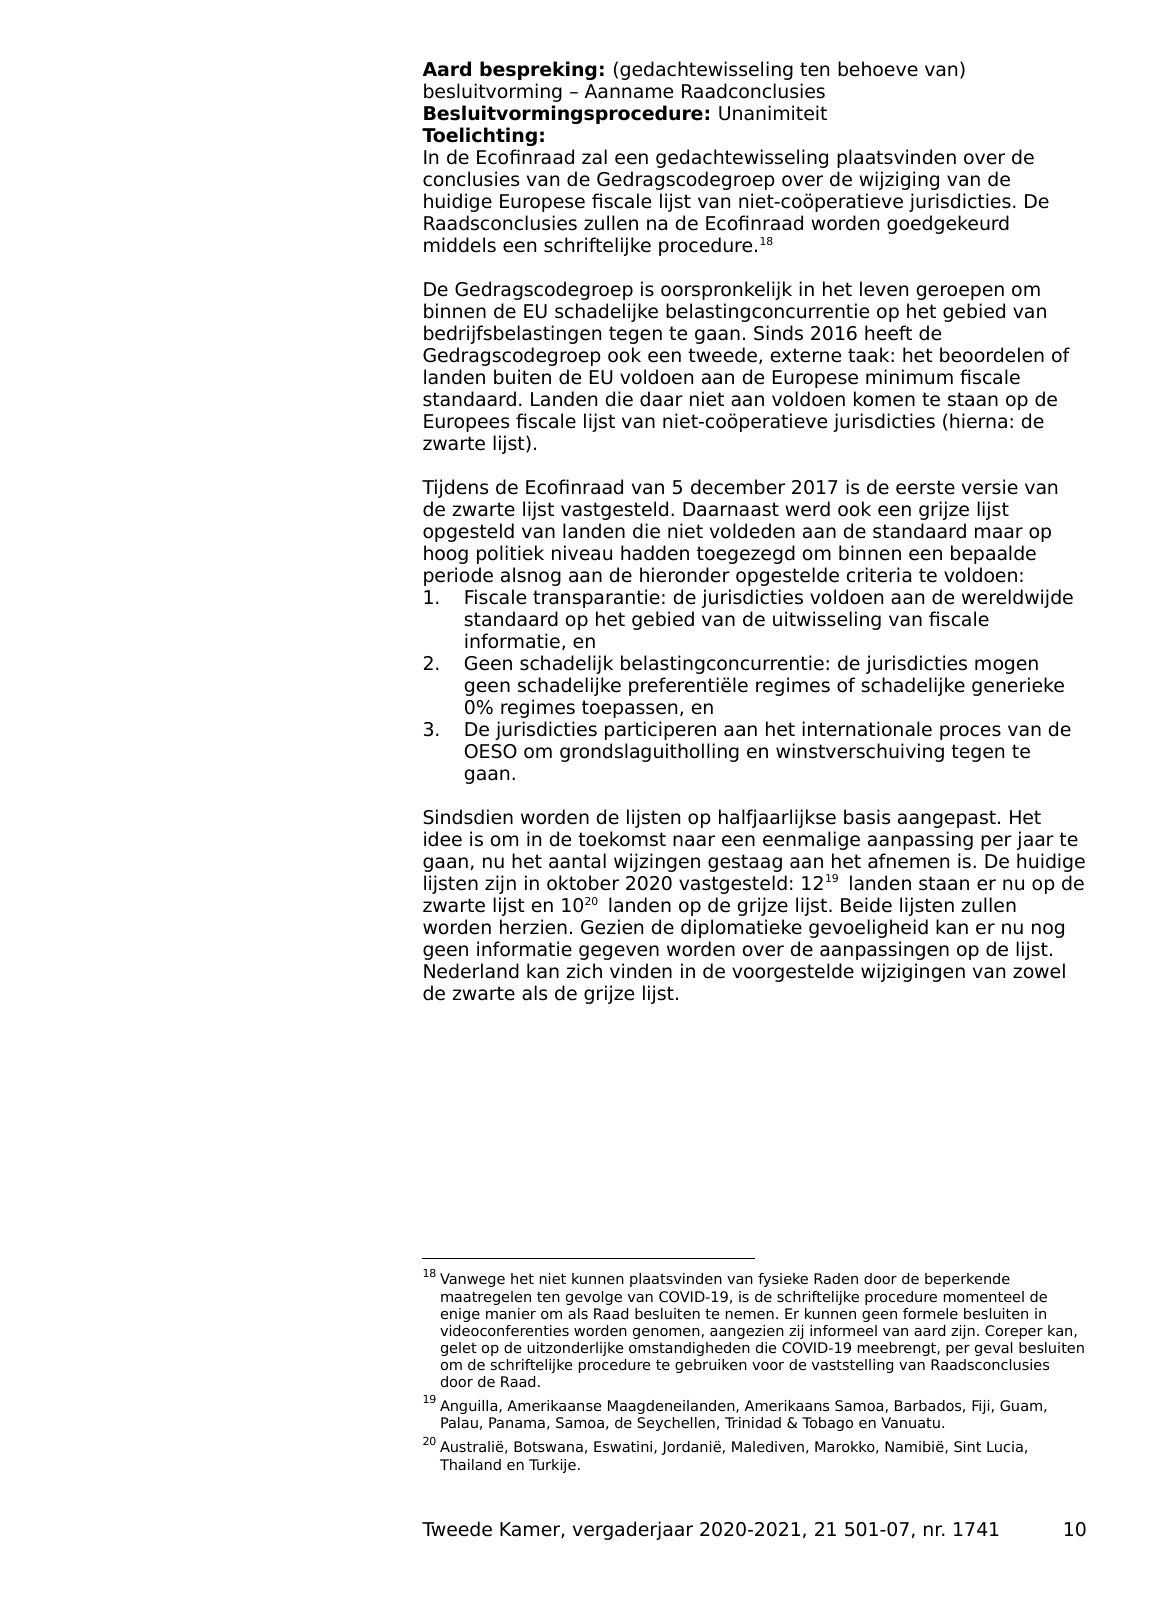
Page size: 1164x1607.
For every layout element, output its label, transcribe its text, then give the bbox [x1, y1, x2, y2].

text 2. Geen schadelijk belastingconcurrentie: de jurisdicties mogen geen schadelijke preferentiële regimes of schadelijke generieke 0% regimes toepassen, en [422, 653, 1087, 719]
text 1. Fiscale transparantie: de jurisdicties voldoen aan de wereldwijde standaard op het gebied van de uitwisseling van fiscale informatie, en [422, 587, 1087, 653]
text Besluitvormingsprocedure: Unanimiteit [422, 103, 1087, 125]
text Toelichting: [422, 125, 1087, 147]
text Anguilla, Amerikaanse Maagdeneilanden, Amerikaans Samoa, Barbados, Fiji, Guam, Palau, Panama, Samoa, de Seychellen, Trinidad & Tobago en Vanuatu. [422, 1393, 1087, 1432]
text Vanwege het niet kunnen plaatsvinden van fysieke Raden door de beperkende maatregelen ten gevolge van COVID-19, is de schriftelijke procedure momenteel de enige manier om als Raad besluiten te nemen. Er kunnen geen formele besluiten in videoconferenties worden genomen, aangezien zij informeel van aard zijn. Coreper kan, gelet op de uitzonderlijke omstandigheden die COVID-19 meebrengt, per geval besluiten om de schriftelijke procedure te gebruiken voor de vaststelling van Raadsconclusies door de Raad. [422, 1267, 1087, 1391]
text Sindsdien worden de lijsten op halfjaarlijkse basis aangepast. Het idee is om in de toekomst naar een eenmalige aanpassing per jaar te gaan, nu het aantal wijzingen gestaag aan het afnemen is. De huidige lijsten zijn in oktober 2020 vastgesteld: 12 landen staan er nu op de zwarte lijst en 10 landen op de grijze lijst. Beide lijsten zullen worden herzien. Gezien de diplomatieke gevoeligheid kan er nu nog geen informatie gegeven worden over de aanpassingen op de lijst. Nederland kan zich vinden in de voorgestelde wijzigingen van zowel de zwarte als de grijze lijst. [422, 807, 1087, 1005]
text Australië, Botswana, Eswatini, Jordanië, Malediven, Marokko, Namibië, Sint Lucia, Thailand en Turkije. [422, 1435, 1087, 1474]
text Tijdens de Ecofinraad van 5 december 2017 is de eerste versie van de zwarte lijst vastgesteld. Daarnaast werd ook een grijze lijst opgesteld van landen die niet voldeden aan de standaard maar op hoog politiek niveau hadden toegezegd om binnen een bepaalde periode alsnog aan de hieronder opgestelde criteria te voldoen: [422, 477, 1087, 587]
text In de Ecofinraad zal een gedachtewisseling plaatsvinden over de conclusies van de Gedragscodegroep over de wijziging van de huidige Europese fiscale lijst van niet-coöperatieve jurisdicties. De Raadsconclusies zullen na de Ecofinraad worden goedgekeurd middels een schriftelijke procedure. [422, 147, 1087, 257]
text De Gedragscodegroep is oorspronkelijk in het leven geroepen om binnen de EU schadelijke belastingconcurrentie op het gebied van bedrijfsbelastingen tegen te gaan. Sinds 2016 heeft de Gedragscodegroep ook een tweede, externe taak: het beoordelen of landen buiten de EU voldoen aan de Europese minimum fiscale standaard. Landen die daar niet aan voldoen komen te staan op de Europees fiscale lijst van niet-coöperatieve jurisdicties (hierna: de zwarte lijst). [422, 279, 1087, 455]
text 3. De jurisdicties participeren aan het internationale proces van de OESO om grondslaguitholling en winstverschuiving tegen te gaan. [422, 719, 1087, 785]
text Aard bespreking: (gedachtewisseling ten behoeve van) besluitvorming – Aanname Raadconclusies [422, 59, 1087, 103]
